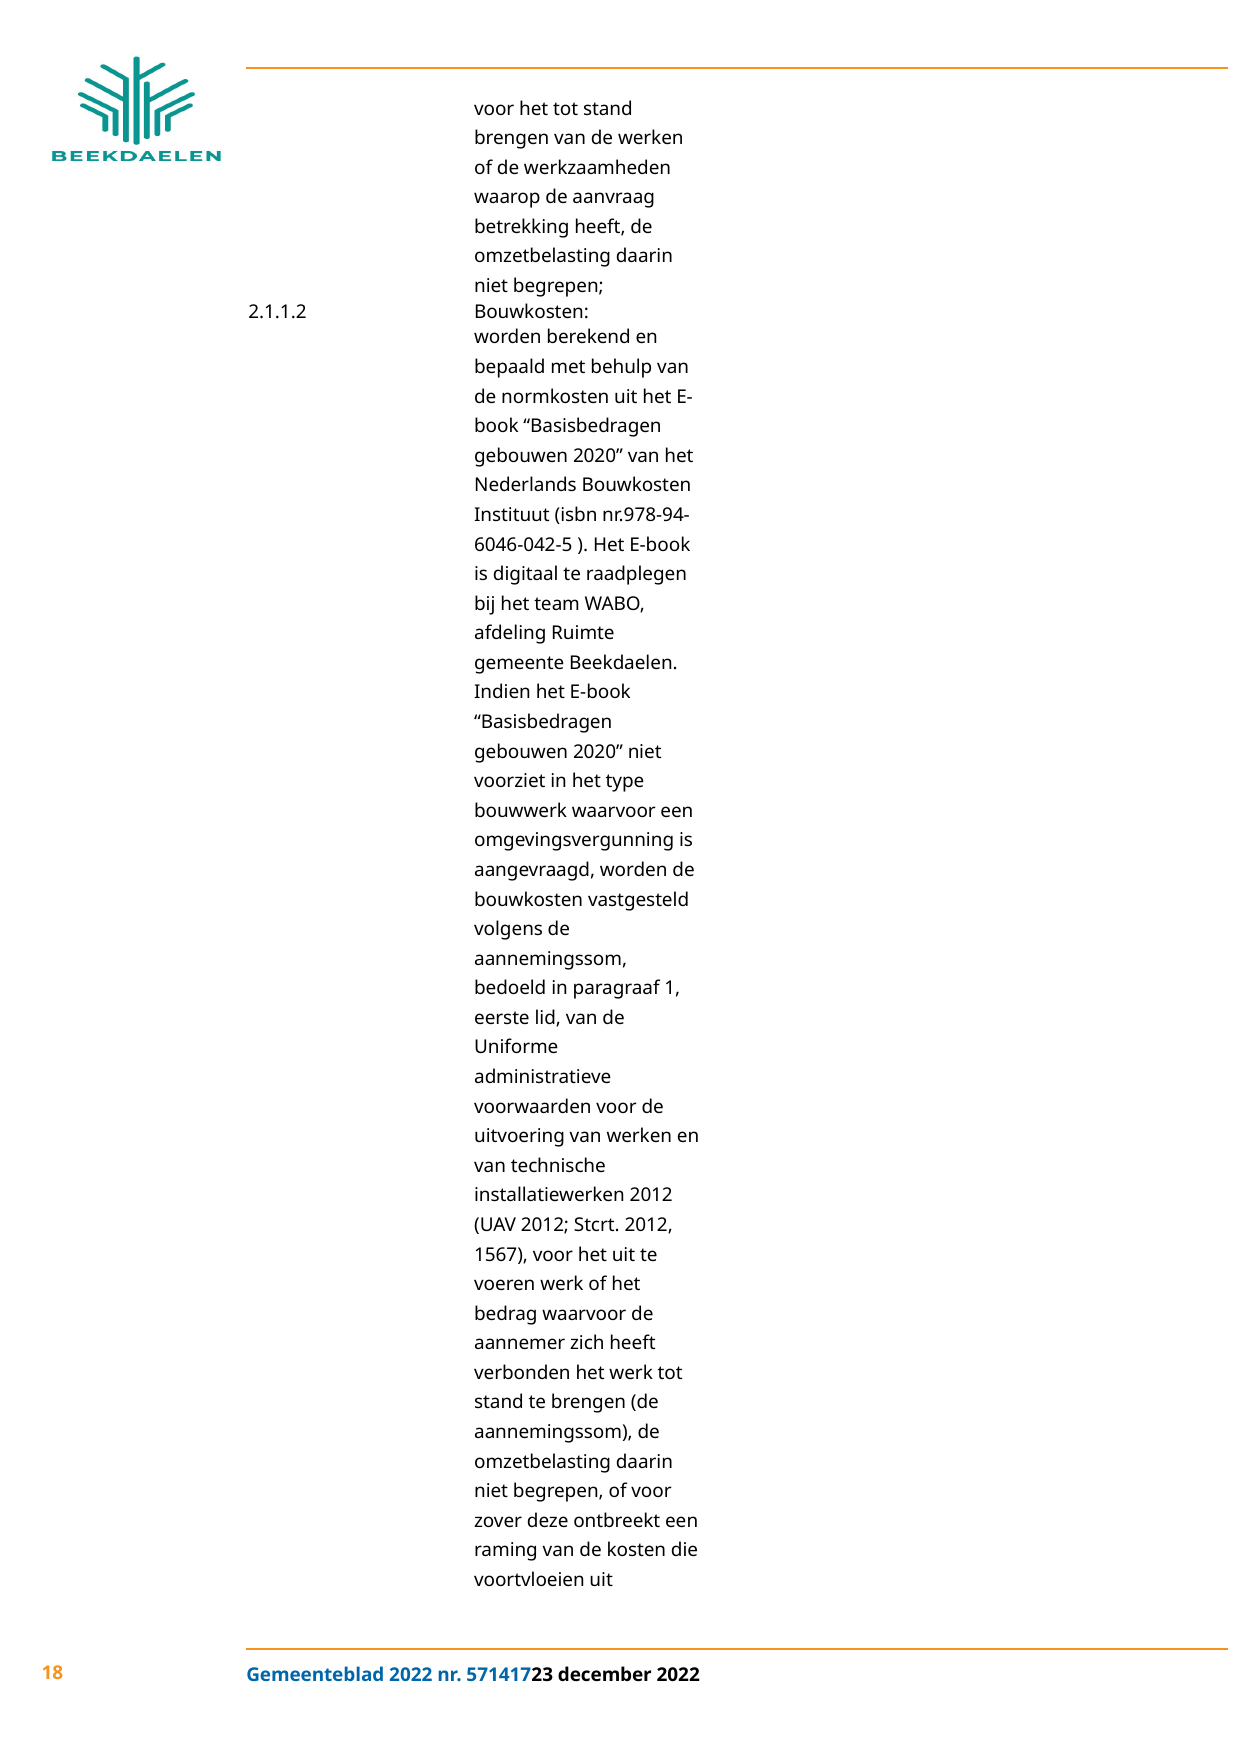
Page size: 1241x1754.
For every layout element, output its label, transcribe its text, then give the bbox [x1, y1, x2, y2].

table_cell worden berekend en bepaald met behulp van de normkosten uit het E-book “Basisbedragen gebouwen 2020” van het Nederlands Bouwkosten Instituut (isbn nr.978-94-6046-042-5 ). Het E-book is digitaal te raadplegen bij het team WABO, afdeling Ruimte gemeente Beekdaelen. Indien het E-book “Basisbedragen gebouwen 2020” niet voorziet in het type bouwwerk waarvoor een omgevingsvergunning is aangevraagd, worden de bouwkosten vastgesteld volgens de aannemingssom, bedoeld in paragraaf 1, eerste lid, van de Uniforme administratieve voorwaarden voor de uitvoering van werken en van technische installatiewerken 2012 (UAV 2012; Stcrt. 2012, 1567), voor het uit te voeren werk of het bedrag waarvoor de aannemer zich heeft verbonden het werk tot stand te brengen (de aannemingssom), de omzetbelasting daarin niet begrepen, of voor zover deze ontbreekt een raming van de kosten die voortvloeien uit [474, 324, 700, 1592]
picture [41, 47, 231, 172]
table_cell [700, 324, 926, 1592]
table_cell voor het tot stand brengen van de werken of de werkzaamheden waarop de aanvraag betrekking heeft, de omzetbelasting daarin niet begrepen; [474, 95, 700, 298]
table_cell [926, 324, 1152, 1592]
table_cell [700, 95, 926, 298]
table_cell [700, 298, 926, 324]
table_cell Bouwkosten: [474, 298, 700, 324]
table_cell [248, 95, 474, 298]
table_cell [926, 298, 1152, 324]
table_cell 2.1.1.2 [248, 298, 474, 324]
table_cell [926, 95, 1152, 298]
table_cell [248, 324, 474, 1592]
